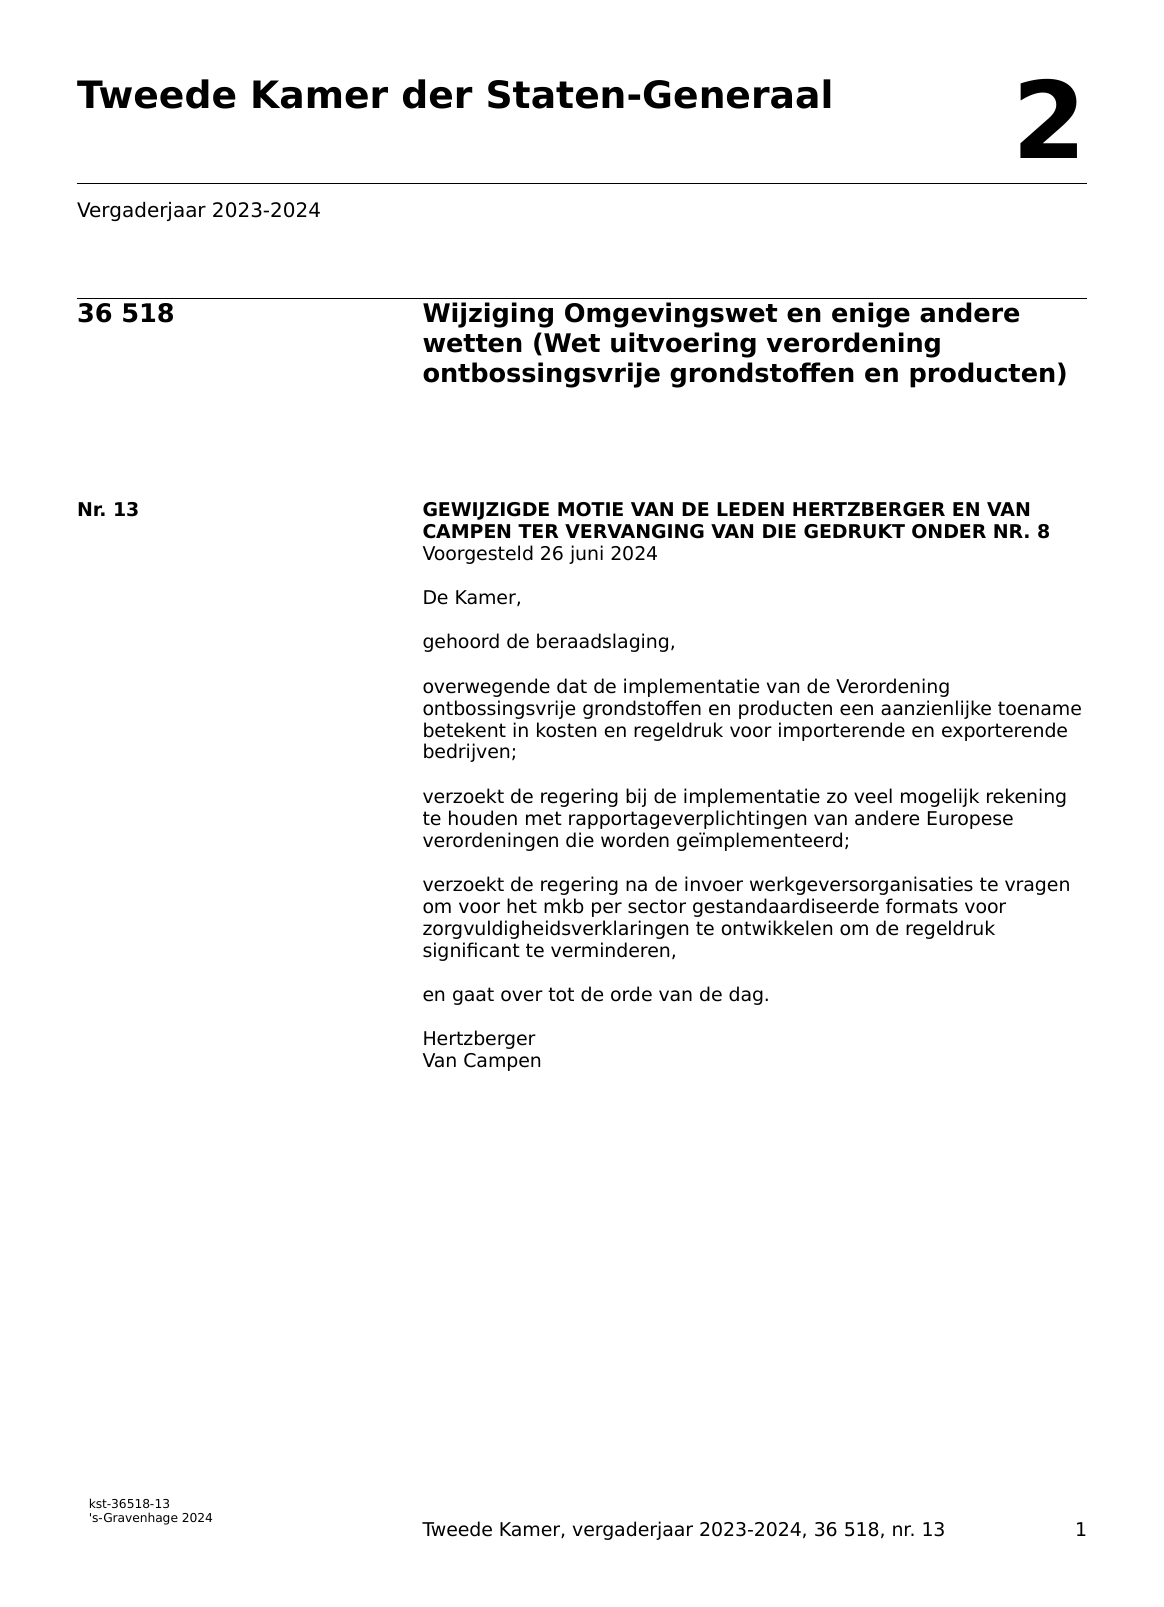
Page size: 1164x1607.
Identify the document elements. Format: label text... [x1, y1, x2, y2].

table_header 2 [886, 59, 1087, 183]
text Voorgesteld 26 juni 2024 [422, 543, 1087, 565]
text verzoekt de regering bij de implementatie zo veel mogelijk rekening te houden met rapportageverplichtingen van andere Europese verordeningen die worden geïmplementeerd; [422, 786, 1087, 852]
text De Kamer, [422, 587, 1087, 609]
text gehoord de beraadslaging, [422, 631, 1087, 653]
table_header Tweede Kamer der Staten-Generaal [77, 59, 886, 183]
table_cell Vergaderjaar 2023-2024 [77, 184, 1087, 298]
text Hertzberger [422, 1028, 1087, 1050]
text Van Campen [422, 1050, 1087, 1072]
text overwegende dat de implementatie van de Verordening ontbossingsvrije grondstoffen en producten een aanzienlijke toename betekent in kosten en regeldruk voor importerende en exporterende bedrijven; [422, 676, 1087, 763]
subtitle Nr. 13 GEWIJZIGDE MOTIE VAN DE LEDEN HERTZBERGER EN VAN CAMPEN TER VERVANGING VAN DIE GEDRUKT ONDER NR. 8 [77, 499, 1087, 543]
text 's-Gravenhage 2024 [88, 1511, 323, 1525]
text en gaat over tot de orde van de dag. [422, 984, 1087, 1006]
subtitle 36 518 Wijziging Omgevingswet en enige andere wetten (Wet uitvoering verordening ontbossingsvrije grondstoffen en producten) [77, 299, 1087, 388]
text verzoekt de regering na de invoer werkgeversorganisaties te vragen om voor het mkb per sector gestandaardiseerde formats voor zorgvuldigheidsverklaringen te ontwikkelen om de regeldruk significant te verminderen, [422, 874, 1087, 962]
text kst-36518-13 [88, 1497, 323, 1511]
